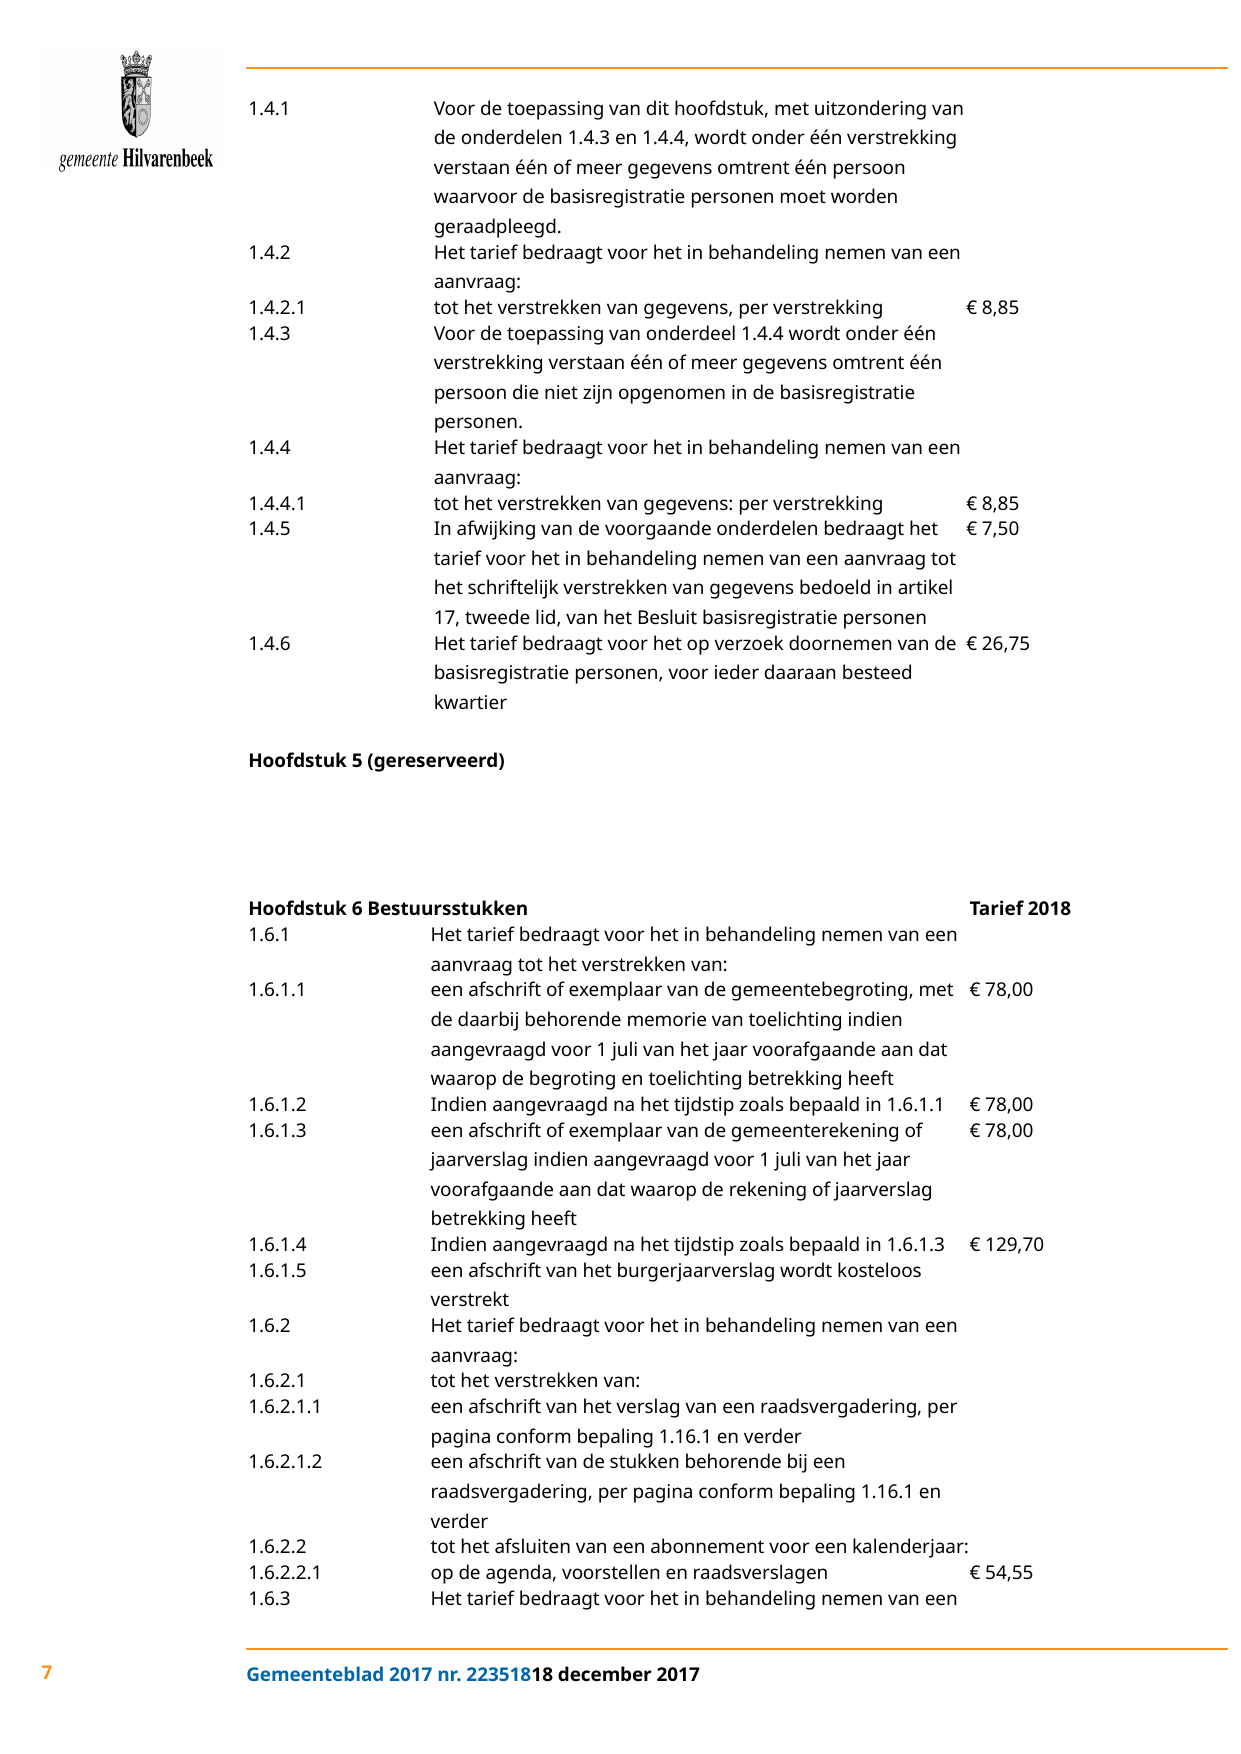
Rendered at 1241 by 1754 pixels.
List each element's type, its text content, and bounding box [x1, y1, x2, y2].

table_cell Het tarief bedraagt voor het in behandeling nemen van een [430, 1585, 969, 1611]
table_cell tot het verstrekken van gegevens: per verstrekking [434, 490, 966, 515]
table_cell [966, 320, 1152, 434]
table_cell € 54,55 [969, 1559, 1152, 1585]
table_cell Het tarief bedraagt voor het in behandeling nemen van een aanvraag: [434, 239, 966, 294]
table_cell Het tarief bedraagt voor het in behandeling nemen van een aanvraag: [434, 434, 966, 490]
table_cell 1.4.6 [248, 630, 433, 715]
table_cell Indien aangevraagd na het tijdstip zoals bepaald in 1.6.1.1 [430, 1091, 969, 1117]
table_cell 1.4.3 [248, 320, 433, 434]
table_cell 1.4.5 [248, 515, 433, 630]
table_cell Indien aangevraagd na het tijdstip zoals bepaald in 1.6.1.3 [430, 1231, 969, 1257]
table_cell 1.4.1 [248, 95, 433, 239]
table_cell [969, 1257, 1152, 1312]
table_cell 1.6.2.2 [248, 1534, 430, 1559]
table_cell In afwijking van de voorgaande onderdelen bedraagt het tarief voor het in behandeling nemen van een aanvraag tot het schriftelijk verstrekken van gegevens bedoeld in artikel 17, tweede lid, van het Besluit basisregistratie personen [434, 515, 966, 630]
table_cell 1.6.3 [248, 1585, 430, 1611]
table_cell een afschrift van het burgerjaarverslag wordt kosteloos verstrekt [430, 1257, 969, 1312]
table_cell 1.4.4.1 [248, 490, 433, 515]
table_cell [966, 434, 1152, 490]
table_cell [969, 1394, 1152, 1449]
table_cell 1.6.2.2.1 [248, 1559, 430, 1585]
table_cell [966, 239, 1152, 294]
table_cell [969, 1313, 1152, 1368]
table_cell een afschrift of exemplaar van de gemeenterekening of jaarverslag indien aangevraagd voor 1 juli van het jaar voorafgaande aan dat waarop de rekening of jaarverslag betrekking heeft [430, 1117, 969, 1231]
table_cell € 78,00 [969, 1117, 1152, 1231]
table_cell [969, 1534, 1152, 1559]
table_cell € 129,70 [969, 1231, 1152, 1257]
text Hoofdstuk 5 (gereserveerd) [248, 748, 1152, 773]
table_cell [969, 921, 1152, 977]
table_cell Het tarief bedraagt voor het in behandeling nemen van een aanvraag tot het verstrekken van: [430, 921, 969, 977]
table_cell 1.6.2.1.2 [248, 1449, 430, 1534]
table_cell 1.6.1 [248, 921, 430, 977]
table_cell 1.6.2.1 [248, 1368, 430, 1393]
table_cell Het tarief bedraagt voor het op verzoek doornemen van de basisregistratie personen, voor ieder daaraan besteed kwartier [434, 630, 966, 715]
table_cell 1.6.2.1.1 [248, 1394, 430, 1449]
table_cell 1.4.2.1 [248, 294, 433, 320]
table_cell [969, 1368, 1152, 1393]
table_cell € 8,85 [966, 490, 1152, 515]
picture [41, 47, 231, 172]
table_cell op de agenda, voorstellen en raadsverslagen [430, 1559, 969, 1585]
table_cell een afschrift van het verslag van een raadsvergadering, per pagina conform bepaling 1.16.1 en verder [430, 1394, 969, 1449]
table_cell tot het afsluiten van een abonnement voor een kalenderjaar: [430, 1534, 969, 1559]
table_cell een afschrift van de stukken behorende bij een raadsvergadering, per pagina conform bepaling 1.16.1 en verder [430, 1449, 969, 1534]
table_cell 1.6.1.4 [248, 1231, 430, 1257]
table_cell 1.6.1.1 [248, 977, 430, 1091]
table_cell [966, 95, 1152, 239]
table_cell 1.6.2 [248, 1313, 430, 1368]
table_cell [969, 1585, 1152, 1611]
table_cell € 78,00 [969, 1091, 1152, 1117]
table_cell 1.4.2 [248, 239, 433, 294]
table_cell Voor de toepassing van onderdeel 1.4.4 wordt onder één verstrekking verstaan één of meer gegevens omtrent één persoon die niet zijn opgenomen in de basisregistratie personen. [434, 320, 966, 434]
table_cell Het tarief bedraagt voor het in behandeling nemen van een aanvraag: [430, 1313, 969, 1368]
table_cell Voor de toepassing van dit hoofdstuk, met uitzondering van de onderdelen 1.4.3 en 1.4.4, wordt onder één verstrekking verstaan één of meer gegevens omtrent één persoon waarvoor de basisregistratie personen moet worden geraadpleegd. [434, 95, 966, 239]
table_cell € 7,50 [966, 515, 1152, 630]
table_header Hoofdstuk 6 Bestuursstukken [248, 896, 969, 921]
table_cell [969, 1449, 1152, 1534]
table_cell € 26,75 [966, 630, 1152, 715]
table_header Tarief 2018 [969, 896, 1152, 921]
table_cell tot het verstrekken van gegevens, per verstrekking [434, 294, 966, 320]
table_cell een afschrift of exemplaar van de gemeentebegroting, met de daarbij behorende memorie van toelichting indien aangevraagd voor 1 juli van het jaar voorafgaande aan dat waarop de begroting en toelichting betrekking heeft [430, 977, 969, 1091]
table_cell 1.4.4 [248, 434, 433, 490]
table_cell 1.6.1.2 [248, 1091, 430, 1117]
table_cell 1.6.1.5 [248, 1257, 430, 1312]
table_cell 1.6.1.3 [248, 1117, 430, 1231]
table_cell € 78,00 [969, 977, 1152, 1091]
table_cell € 8,85 [966, 294, 1152, 320]
table_cell tot het verstrekken van: [430, 1368, 969, 1393]
